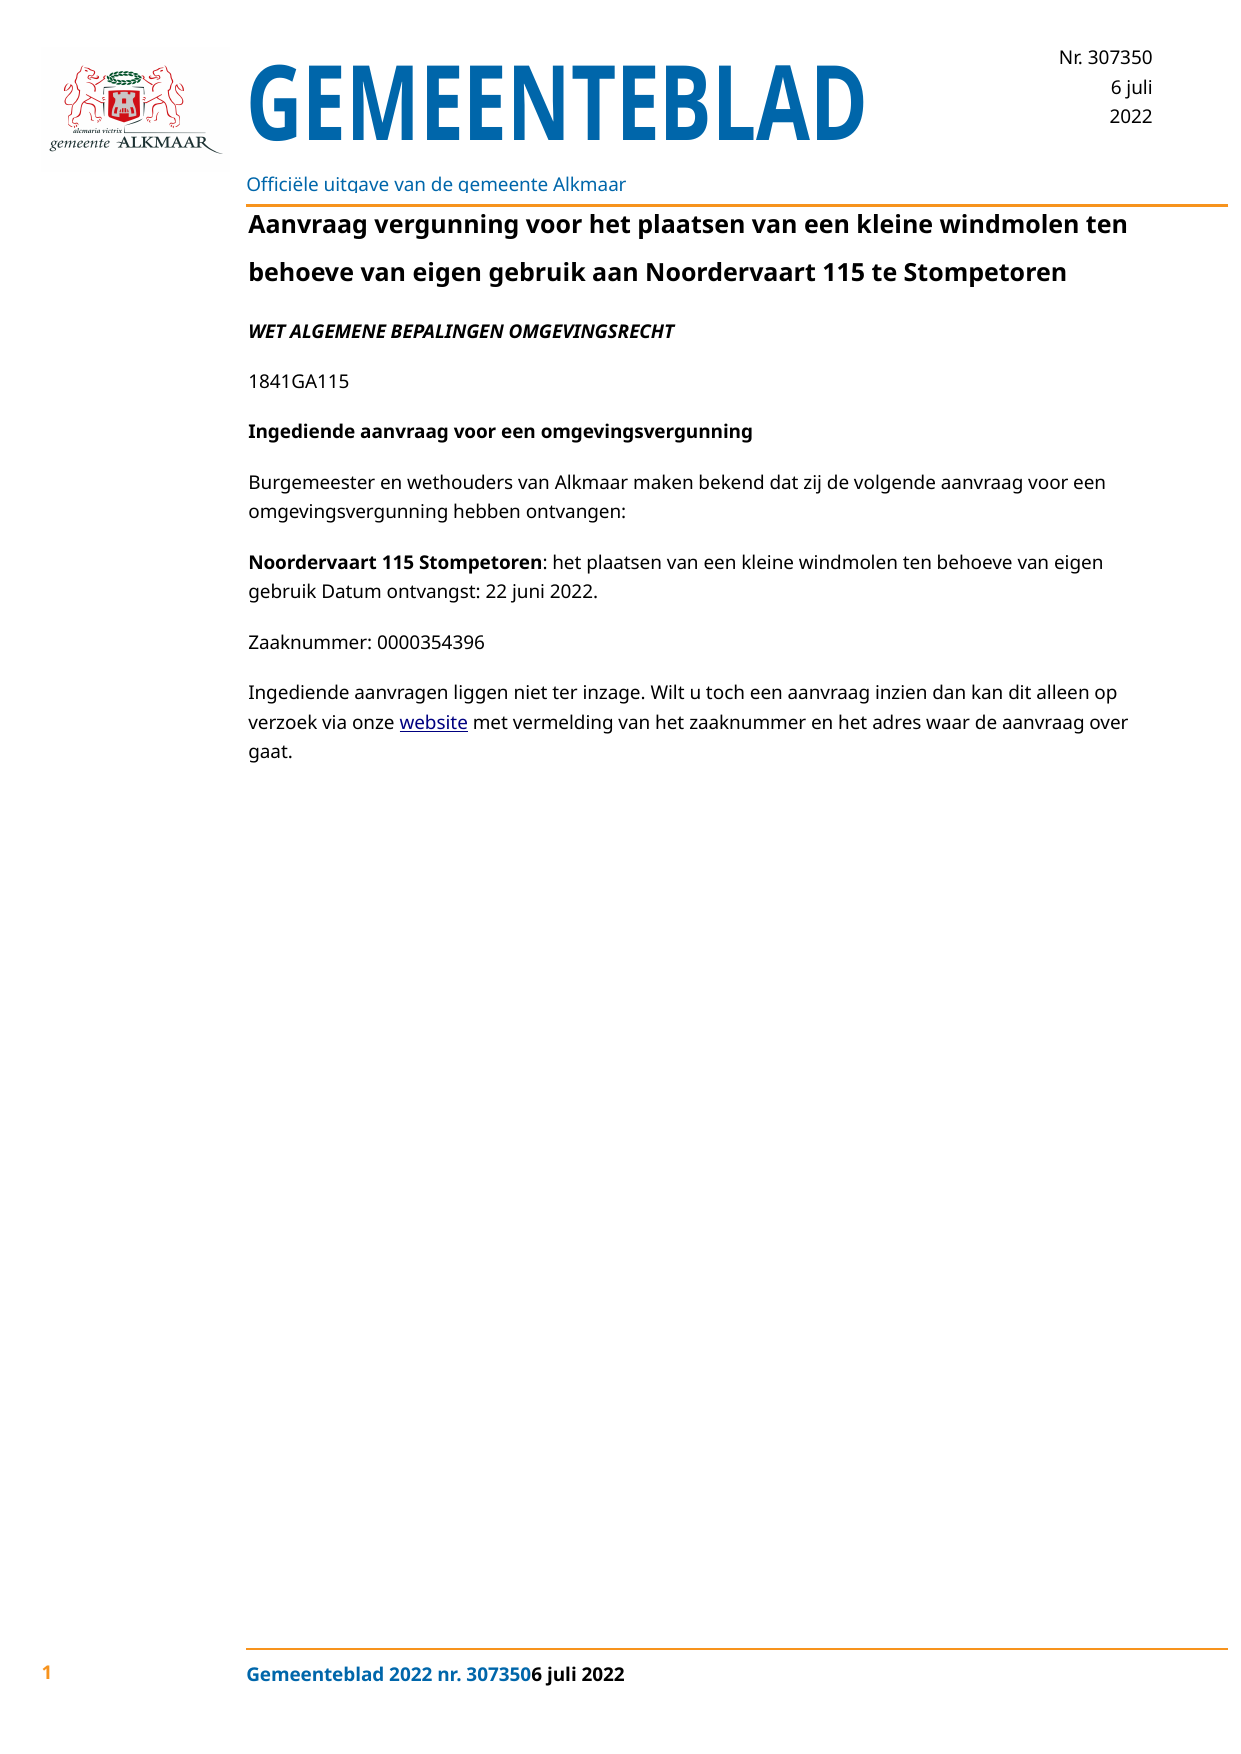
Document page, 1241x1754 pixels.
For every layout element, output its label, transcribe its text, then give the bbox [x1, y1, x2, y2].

picture [41, 47, 231, 172]
text Ingediende aanvraag voor een omgevingsvergunning [248, 419, 1152, 444]
text Ingediende aanvragen liggen niet ter inzage. Wilt u toch een aanvraag inzien dan kan dit alleen op verzoek via onze website met vermelding van het zaaknummer en het adres waar de aanvraag over gaat. [248, 679, 1152, 764]
text Aanvraag vergunning voor het plaatsen van een kleine windmolen ten behoeve van eigen gebruik aan Noordervaart 115 te Stompetoren [248, 207, 1152, 288]
text Burgemeester en wethouders van Alkmaar maken bekend dat zij de volgende aanvraag voor een omgevingsvergunning hebben ontvangen: [248, 469, 1152, 524]
text 1841GA115 [248, 368, 1152, 394]
text Noordervaart 115 Stompetoren: het plaatsen van een kleine windmolen ten behoeve van eigen gebruik Datum ontvangst: 22 juni 2022. [248, 549, 1152, 604]
text Zaaknummer: 0000354396 [248, 629, 1152, 655]
text WET ALGEMENE BEPALINGEN OMGEVINGSRECHT [248, 318, 1152, 344]
